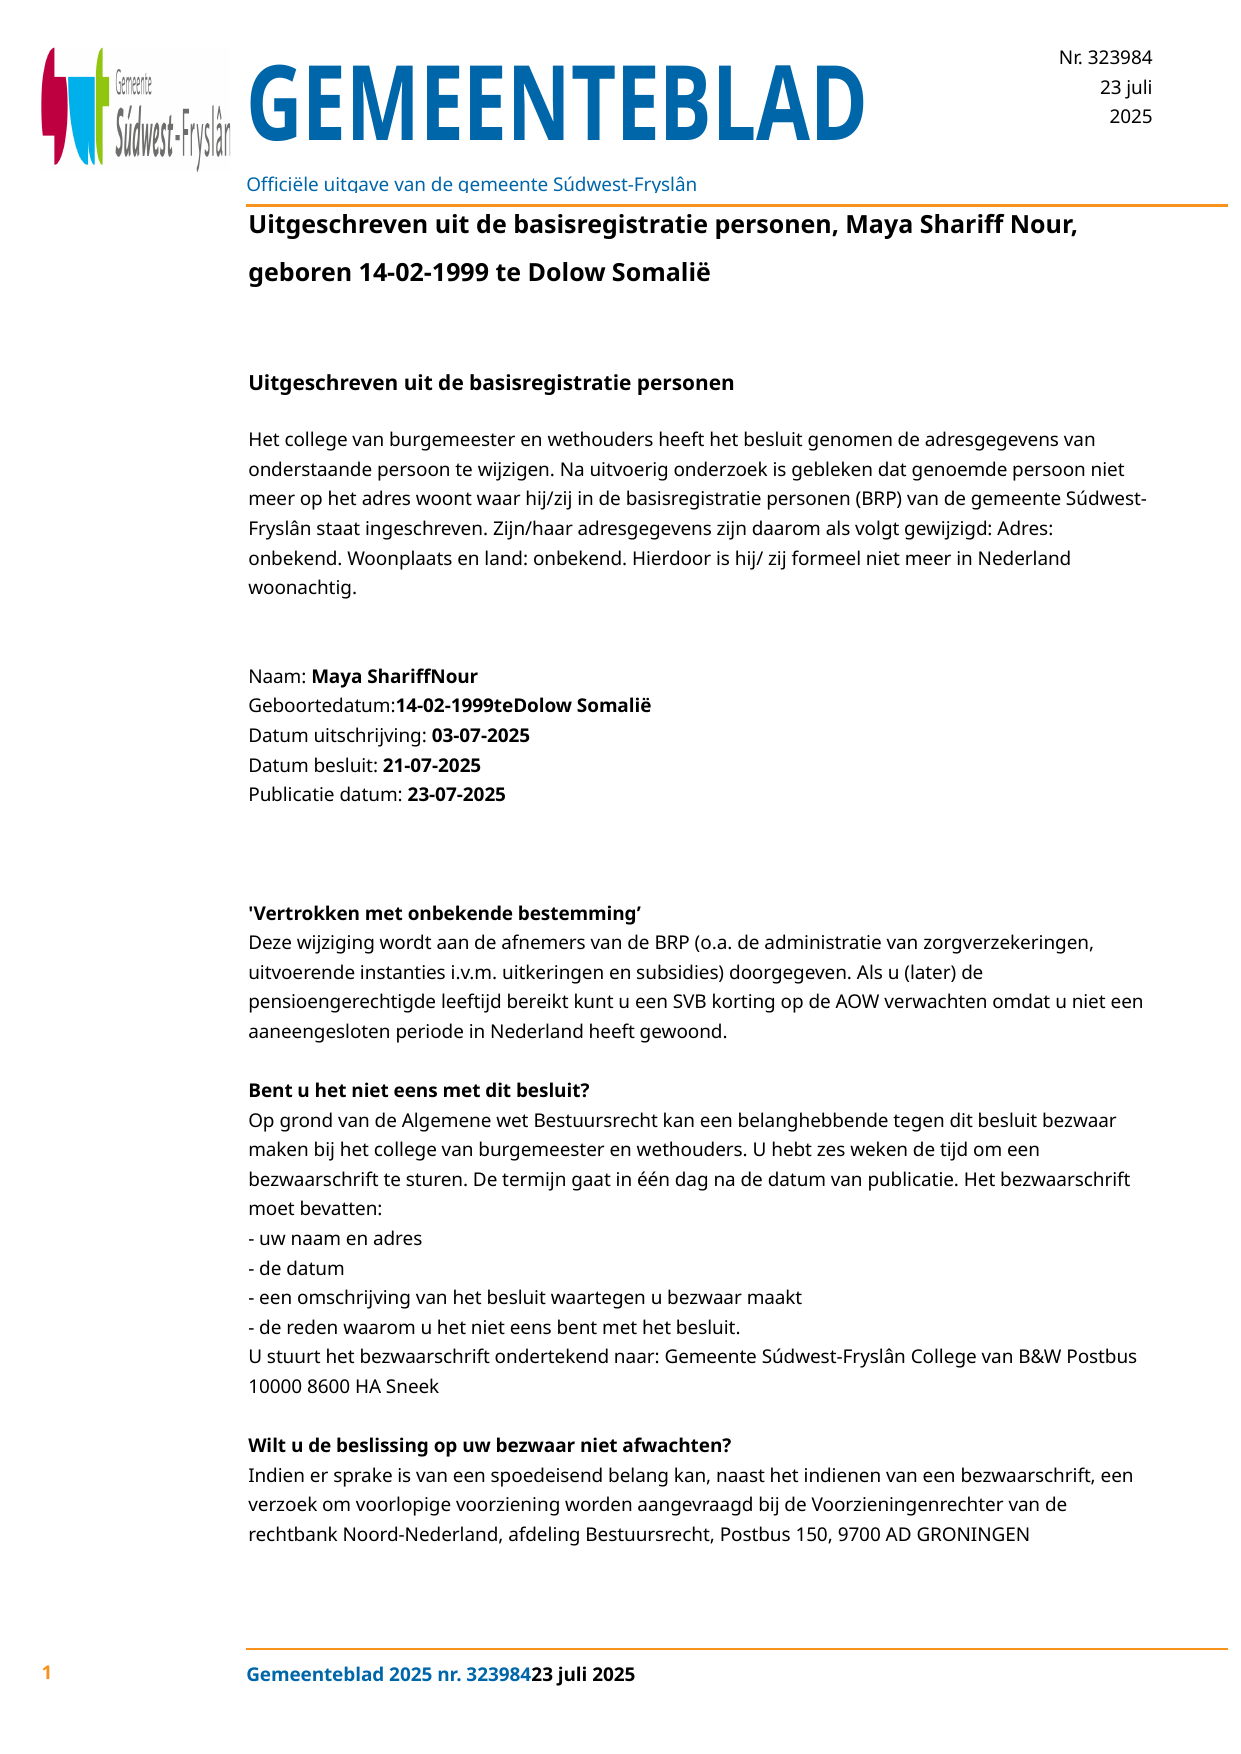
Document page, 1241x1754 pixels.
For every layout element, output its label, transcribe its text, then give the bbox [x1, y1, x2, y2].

text Uitgeschreven uit de basisregistratie personen [248, 368, 1152, 397]
text Op grond van de Algemene wet Bestuursrecht kan een belanghebbende tegen dit besluit bezwaar maken bij het college van burgemeester en wethouders. U hebt zes weken de tijd om een bezwaarschrift te sturen. De termijn gaat in één dag na de datum van publicatie. Het bezwaarschrift moet bevatten: [248, 1107, 1152, 1221]
text Deze wijziging wordt aan de afnemers van de BRP (o.a. de administratie van zorgverzekeringen, uitvoerende instanties i.v.m. uitkeringen en subsidies) doorgegeven. Als u (later) de pensioengerechtigde leeftijd bereikt kunt u een SVB korting op de AOW verwachten omdat u niet een aaneengesloten periode in Nederland heeft gewoond. [248, 929, 1152, 1044]
text Datum besluit: 21-07-2025 [248, 752, 1152, 777]
text Publicatie datum: 23-07-2025 [248, 781, 1152, 807]
text Bent u het niet eens met dit besluit? [248, 1077, 1152, 1103]
text - een omschrijving van het besluit waartegen u bezwaar maakt [248, 1284, 1152, 1310]
text Datum uitschrijving: 03-07-2025 [248, 722, 1152, 748]
text Geboortedatum:14-02-1999teDolow Somalië [248, 693, 1152, 718]
text Naam: Maya ShariffNour [248, 663, 1152, 689]
text Indien er sprake is van een spoedeisend belang kan, naast het indienen van een bezwaarschrift, een verzoek om voorlopige voorziening worden aangevraagd bij de Voorzieningenrechter van de rechtbank Noord-Nederland, afdeling Bestuursrecht, Postbus 150, 9700 AD GRONINGEN [248, 1462, 1152, 1547]
text 'Vertrokken met onbekende bestemming’ [248, 900, 1152, 925]
text - uw naam en adres [248, 1225, 1152, 1251]
picture [41, 47, 231, 172]
text - de reden waarom u het niet eens bent met het besluit. [248, 1314, 1152, 1339]
text Uitgeschreven uit de basisregistratie personen, Maya Shariff Nour, geboren 14-02-1999 te Dolow Somalië [248, 207, 1152, 288]
text Het college van burgemeester en wethouders heeft het besluit genomen de adresgegevens van onderstaande persoon te wijzigen. Na uitvoerig onderzoek is gebleken dat genoemde persoon niet meer op het adres woont waar hij/zij in de basisregistratie personen (BRP) van de gemeente Súdwest-Fryslân staat ingeschreven. Zijn/haar adresgegevens zijn daarom als volgt gewijzigd: Adres: onbekend. Woonplaats en land: onbekend. Hierdoor is hij/ zij formeel niet meer in Nederland woonachtig. [248, 426, 1152, 600]
text - de datum [248, 1255, 1152, 1280]
text U stuurt het bezwaarschrift ondertekend naar: Gemeente Súdwest-Fryslân College van B&W Postbus 10000 8600 HA Sneek [248, 1343, 1152, 1399]
text Wilt u de beslissing op uw bezwaar niet afwachten? [248, 1432, 1152, 1458]
